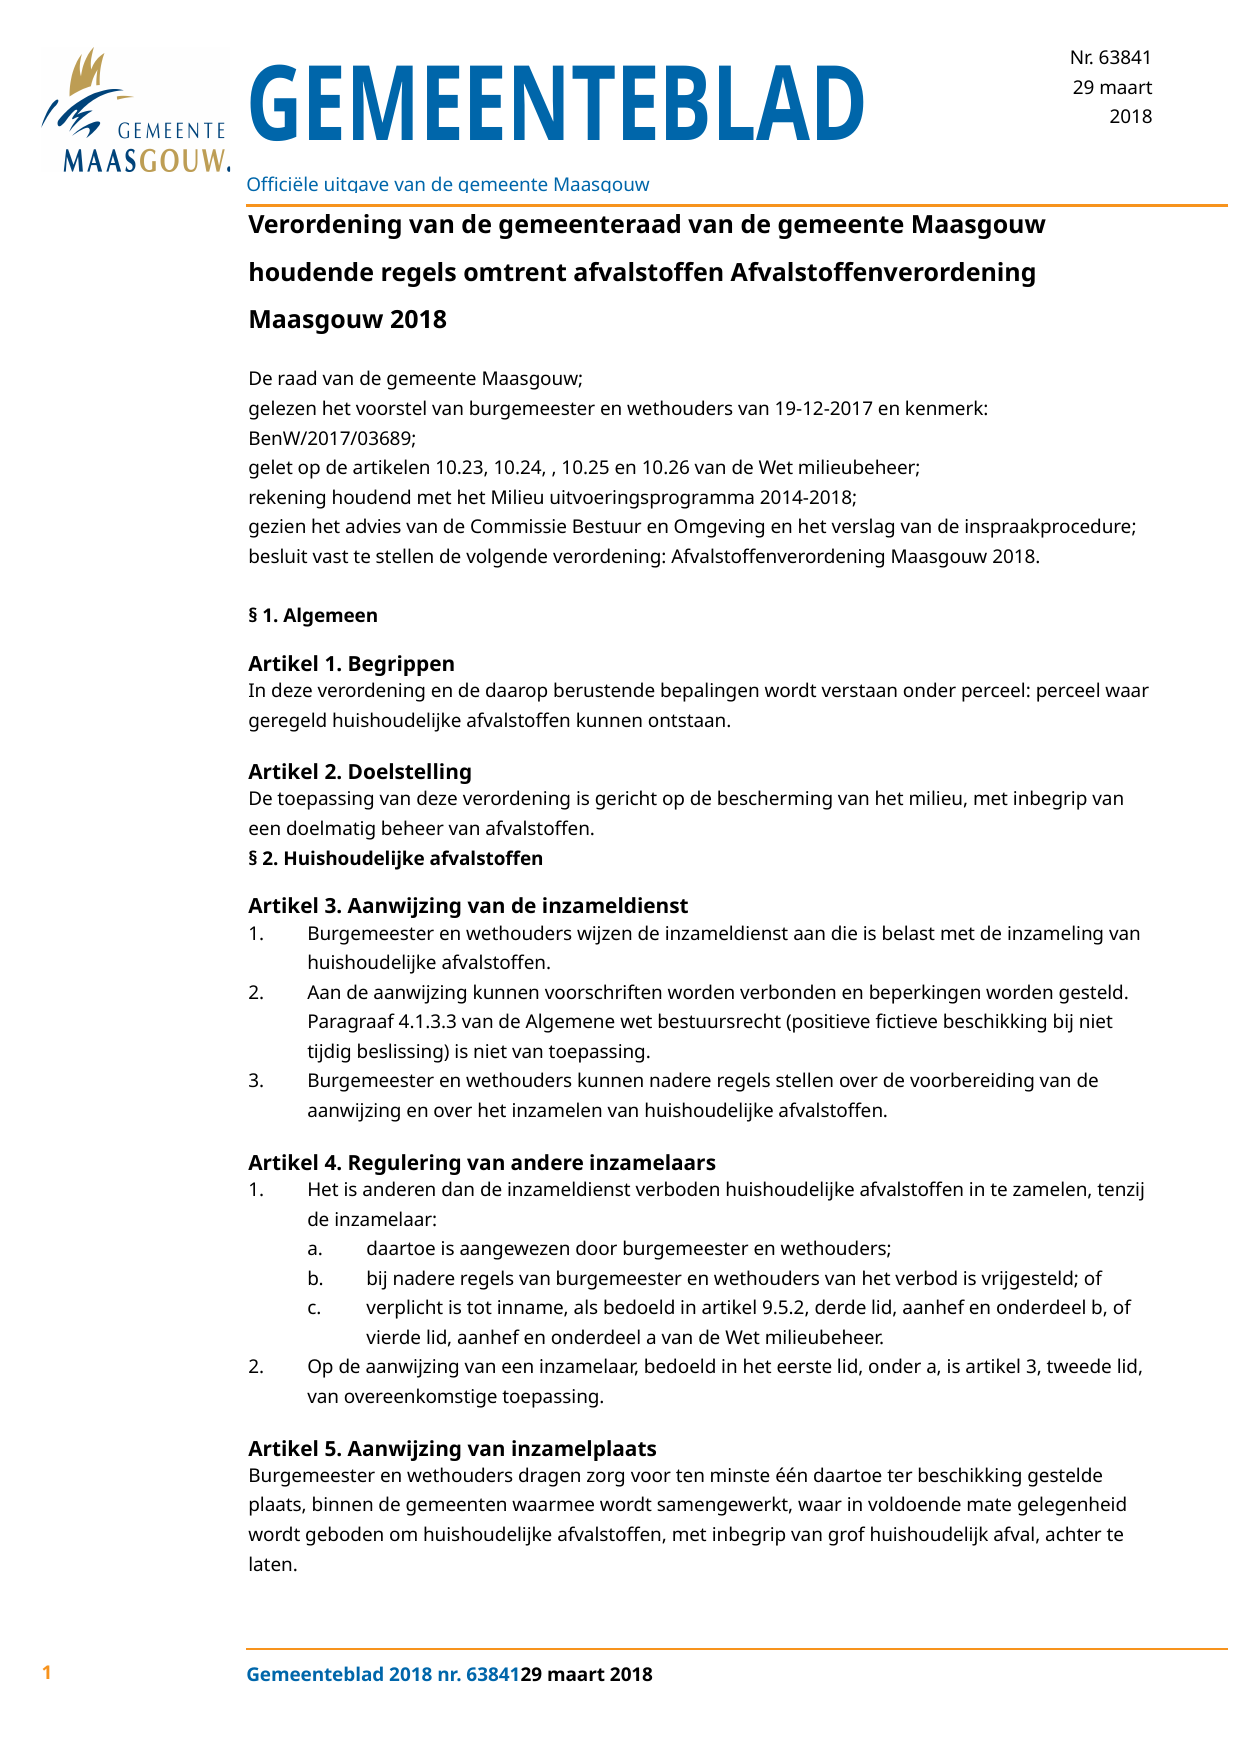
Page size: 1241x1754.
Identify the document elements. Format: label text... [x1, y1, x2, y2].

text Artikel 2. Doelstelling [248, 757, 1152, 786]
text Verordening van de gemeenteraad van de gemeente Maasgouw houdende regels omtrent afvalstoffen Afvalstoffenverordening Maasgouw 2018 [248, 207, 1152, 336]
text Artikel 4. Regulering van andere inzamelaars [248, 1148, 1152, 1176]
list Burgemeester en wethouders kunnen nadere regels stellen over de voorbereiding van de aanwijzing en over het inzamelen van huishoudelijke afvalstoffen. [248, 1068, 1152, 1123]
text Artikel 1. Begrippen [248, 649, 1152, 677]
picture [41, 47, 231, 172]
text § 1. Algemeen [248, 602, 1152, 628]
list Aan de aanwijzing kunnen voorschriften worden verbonden en beperkingen worden gesteld. Paragraaf 4.1.3.3 van de Algemene wet bestuursrecht (positieve fictieve beschikking bij niet tijdig beslissing) is niet van toepassing. [248, 979, 1152, 1064]
list Op de aanwijzing van een inzamelaar, bedoeld in het eerste lid, onder a, is artikel 3, tweede lid, van overeenkomstige toepassing. [248, 1354, 1152, 1409]
text besluit vast te stellen de volgende verordening: Afvalstoffenverordening Maasgouw 2018. [248, 543, 1152, 569]
text In deze verordening en de daarop berustende bepalingen wordt verstaan onder perceel: perceel waar geregeld huishoudelijke afvalstoffen kunnen ontstaan. [248, 677, 1152, 732]
text gelet op de artikelen 10.23, 10.24, , 10.25 en 10.26 van de Wet milieubeheer; [248, 454, 1152, 480]
text gelezen het voorstel van burgemeester en wethouders van 19-12-2017 en kenmerk: BenW/2017/03689; [248, 395, 1152, 450]
text Artikel 3. Aanwijzing van de inzameldienst [248, 891, 1152, 920]
list daartoe is aangewezen door burgemeester en wethouders; [307, 1235, 1152, 1261]
list bij nadere regels van burgemeester en wethouders van het verbod is vrijgesteld; of [307, 1265, 1152, 1291]
text Artikel 5. Aanwijzing van inzamelplaats [248, 1434, 1152, 1462]
list Het is anderen dan de inzameldienst verboden huishoudelijke afvalstoffen in te zamelen, tenzij de inzamelaar: [248, 1176, 1152, 1231]
text De toepassing van deze verordening is gericht op de bescherming van het milieu, met inbegrip van een doelmatig beheer van afvalstoffen. [248, 786, 1152, 841]
text Burgemeester en wethouders dragen zorg voor ten minste één daartoe ter beschikking gestelde plaats, binnen de gemeenten waarmee wordt samengewerkt, waar in voldoende mate gelegenheid wordt geboden om huishoudelijke afvalstoffen, met inbegrip van grof huishoudelijk afval, achter te laten. [248, 1462, 1152, 1577]
list Burgemeester en wethouders wijzen de inzameldienst aan die is belast met de inzameling van huishoudelijke afvalstoffen. [248, 920, 1152, 975]
text gezien het advies van de Commissie Bestuur en Omgeving en het verslag van de inspraakprocedure; [248, 513, 1152, 539]
text De raad van de gemeente Maasgouw; [248, 366, 1152, 391]
text rekening houdend met het Milieu uitvoeringsprogramma 2014-2018; [248, 484, 1152, 509]
list verplicht is tot inname, als bedoeld in artikel 9.5.2, derde lid, aanhef en onderdeel b, of vierde lid, aanhef en onderdeel a van de Wet milieubeheer. [307, 1294, 1152, 1350]
text § 2. Huishoudelijke afvalstoffen [248, 845, 1152, 871]
